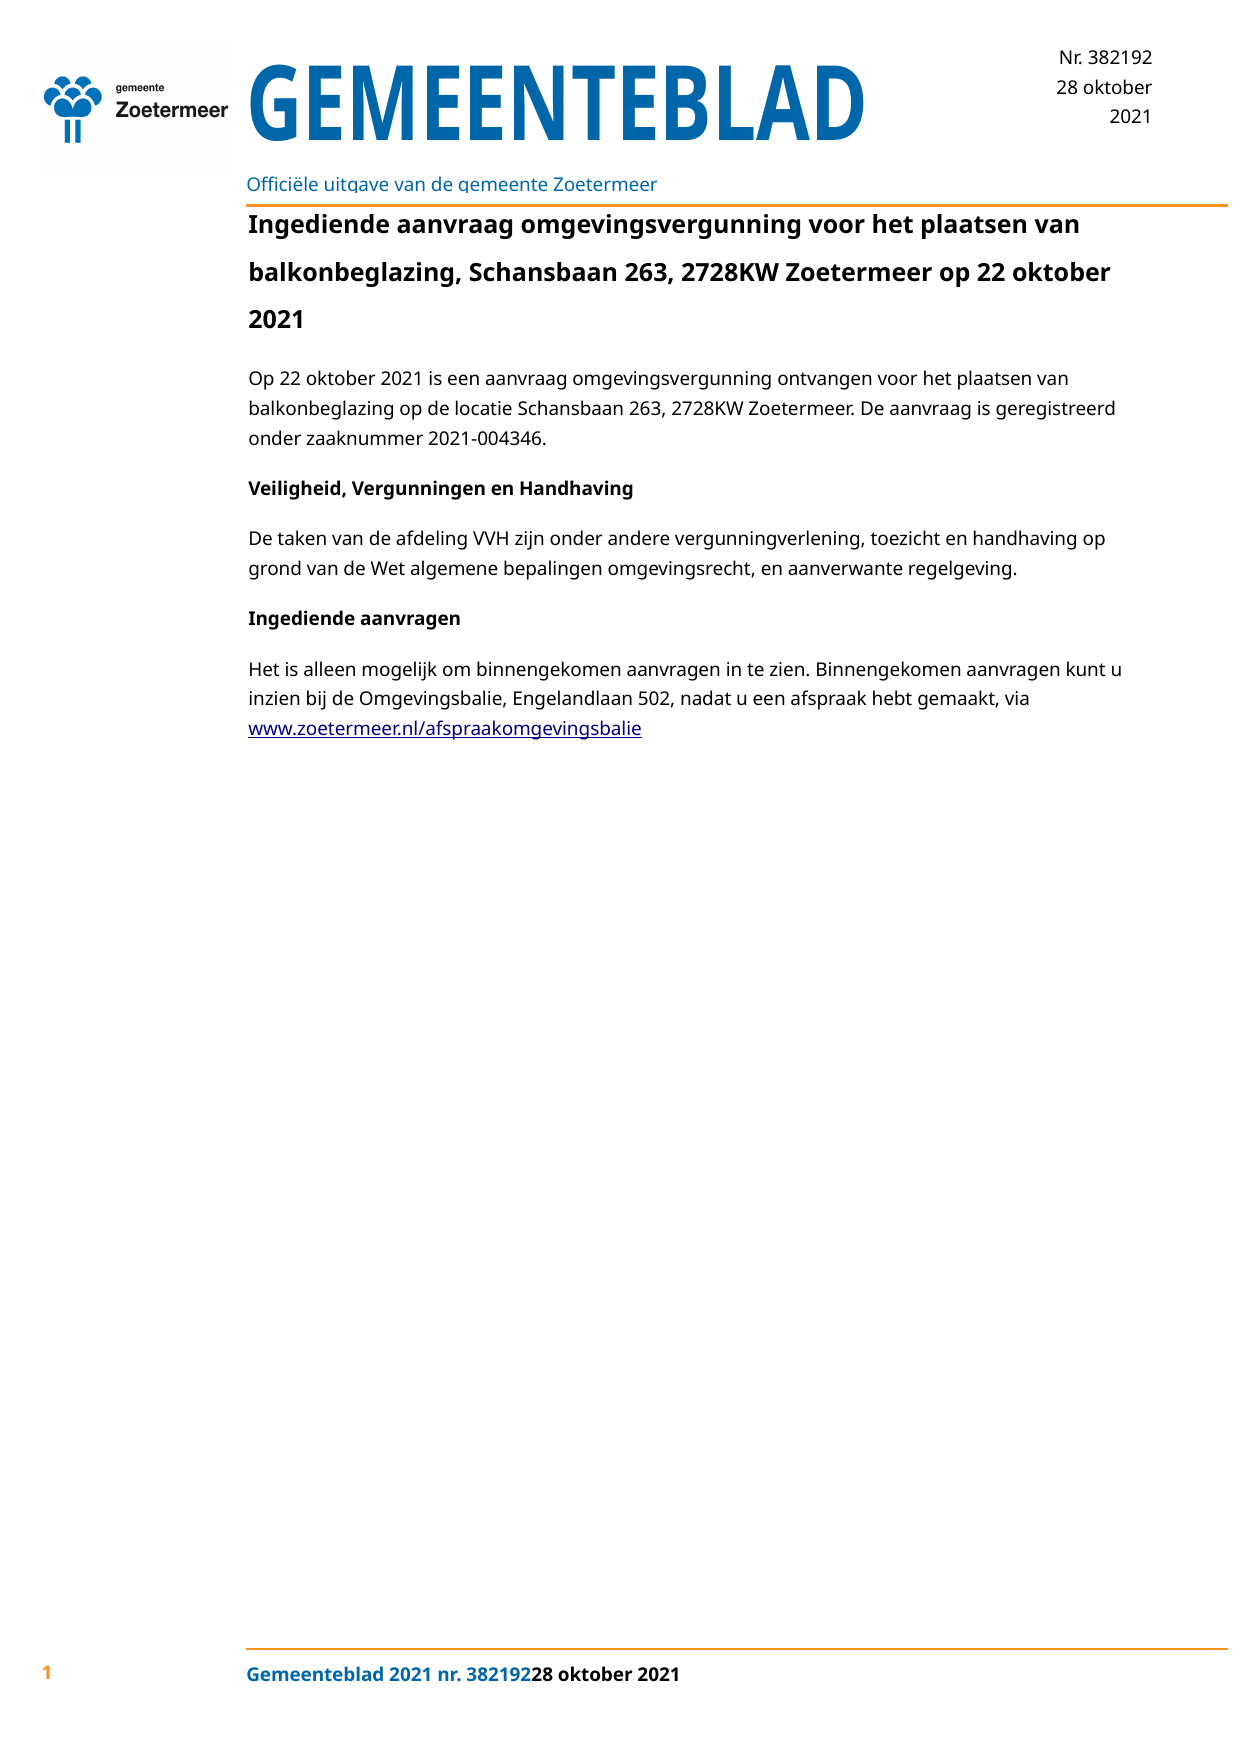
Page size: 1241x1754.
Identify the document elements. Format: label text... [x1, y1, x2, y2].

text Veiligheid, Vergunningen en Handhaving [248, 475, 1152, 501]
text Het is alleen mogelijk om binnengekomen aanvragen in te zien. Binnengekomen aanvragen kunt u inzien bij de Omgevingsbalie, Engelandlaan 502, nadat u een afspraak hebt gemaakt, via www.zoetermeer.nl/afspraakomgevingsbalie [248, 656, 1152, 741]
text Ingediende aanvraag omgevingsvergunning voor het plaatsen van balkonbeglazing, Schansbaan 263, 2728KW Zoetermeer op 22 oktober 2021 [248, 207, 1152, 336]
text Op 22 oktober 2021 is een aanvraag omgevingsvergunning ontvangen voor het plaatsen van balkonbeglazing op de locatie Schansbaan 263, 2728KW Zoetermeer. De aanvraag is geregistreerd onder zaaknummer 2021-004346. [248, 366, 1152, 450]
text De taken van de afdeling VVH zijn onder andere vergunningverlening, toezicht en handhaving op grond van de Wet algemene bepalingen omgevingsrecht, en aanverwante regelgeving. [248, 526, 1152, 581]
text Ingediende aanvragen [248, 606, 1152, 631]
picture [41, 47, 231, 172]
